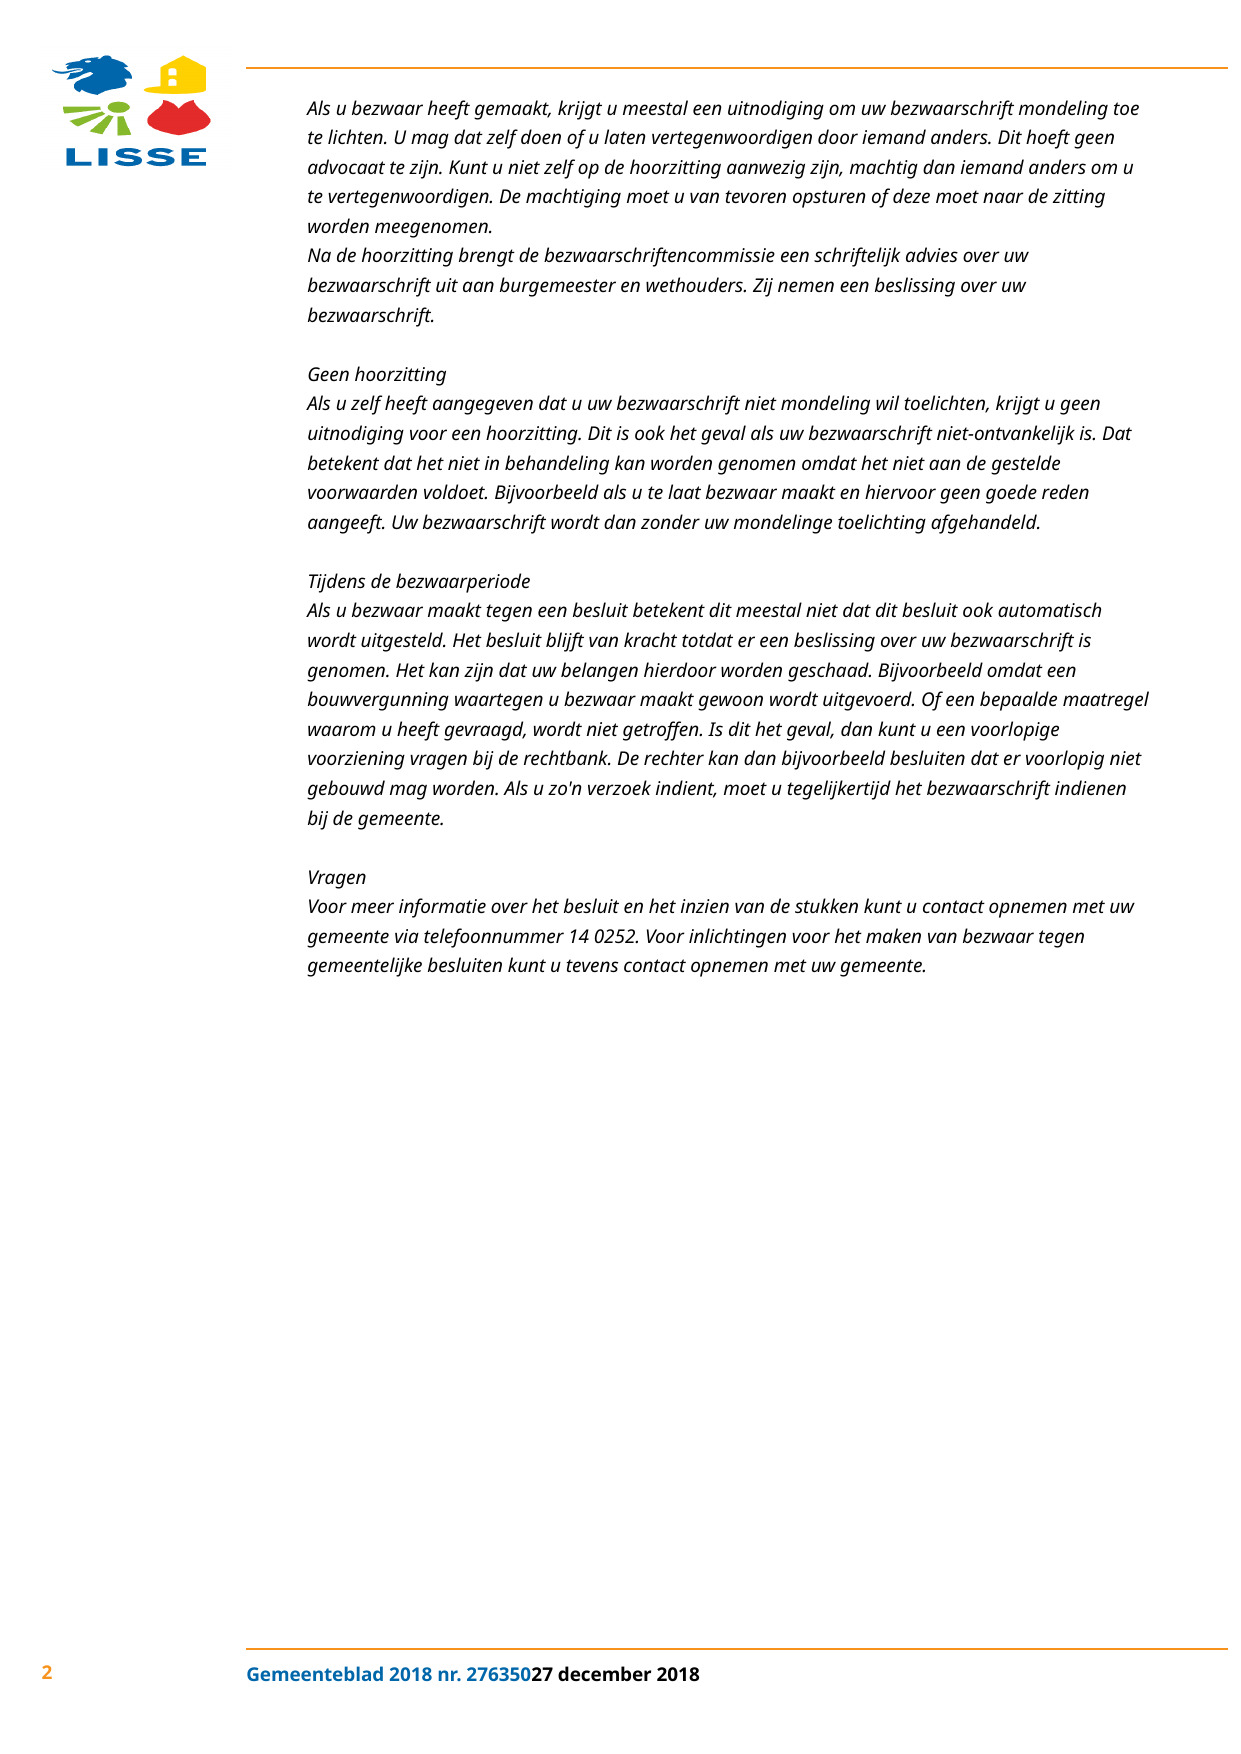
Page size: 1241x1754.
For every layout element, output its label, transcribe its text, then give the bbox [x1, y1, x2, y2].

list Vragen [248, 864, 1152, 890]
list Voor meer informatie over het besluit en het inzien van de stukken kunt u contact opnemen met uw gemeente via telefoonnummer 14 0252. Voor inlichtingen voor het maken van bezwaar tegen gemeentelijke besluiten kunt u tevens contact opnemen met uw gemeente. [248, 893, 1152, 978]
list Tijdens de bezwaarperiode [248, 568, 1152, 594]
list Na de hoorzitting brengt de bezwaarschriftencommissie een schriftelijk advies over uw bezwaarschrift uit aan burgemeester en wethouders. Zij nemen een beslissing over uw bezwaarschrift. [248, 243, 1152, 328]
list Als u zelf heeft aangegeven dat u uw bezwaarschrift niet mondeling wil toelichten, krijgt u geen uitnodiging voor een hoorzitting. Dit is ook het geval als uw bezwaarschrift niet-ontvankelijk is. Dat betekent dat het niet in behandeling kan worden genomen omdat het niet aan de gestelde voorwaarden voldoet. Bijvoorbeeld als u te laat bezwaar maakt en hiervoor geen goede reden aangeeft. Uw bezwaarschrift wordt dan zonder uw mondelinge toelichting afgehandeld. [248, 391, 1152, 535]
list Als u bezwaar maakt tegen een besluit betekent dit meestal niet dat dit besluit ook automatisch wordt uitgesteld. Het besluit blijft van kracht totdat er een beslissing over uw bezwaarschrift is genomen. Het kan zijn dat uw belangen hierdoor worden geschaad. Bijvoorbeeld omdat een bouwvergunning waartegen u bezwaar maakt gewoon wordt uitgevoerd. Of een bepaalde maatregel waarom u heeft gevraagd, wordt niet getroffen. Is dit het geval, dan kunt u een voorlopige voorziening vragen bij de rechtbank. De rechter kan dan bijvoorbeeld besluiten dat er voorlopig niet gebouwd mag worden. Als u zo'n verzoek indient, moet u tegelijkertijd het bezwaarschrift indienen bij de gemeente. [248, 598, 1152, 831]
picture [41, 47, 231, 172]
list Geen hoorzitting [248, 361, 1152, 387]
list Als u bezwaar heeft gemaakt, krijgt u meestal een uitnodiging om uw bezwaarschrift mondeling toe te lichten. U mag dat zelf doen of u laten vertegenwoordigen door iemand anders. Dit hoeft geen advocaat te zijn. Kunt u niet zelf op de hoorzitting aanwezig zijn, machtig dan iemand anders om u te vertegenwoordigen. De machtiging moet u van tevoren opsturen of deze moet naar de zitting worden meegenomen. [248, 95, 1152, 239]
